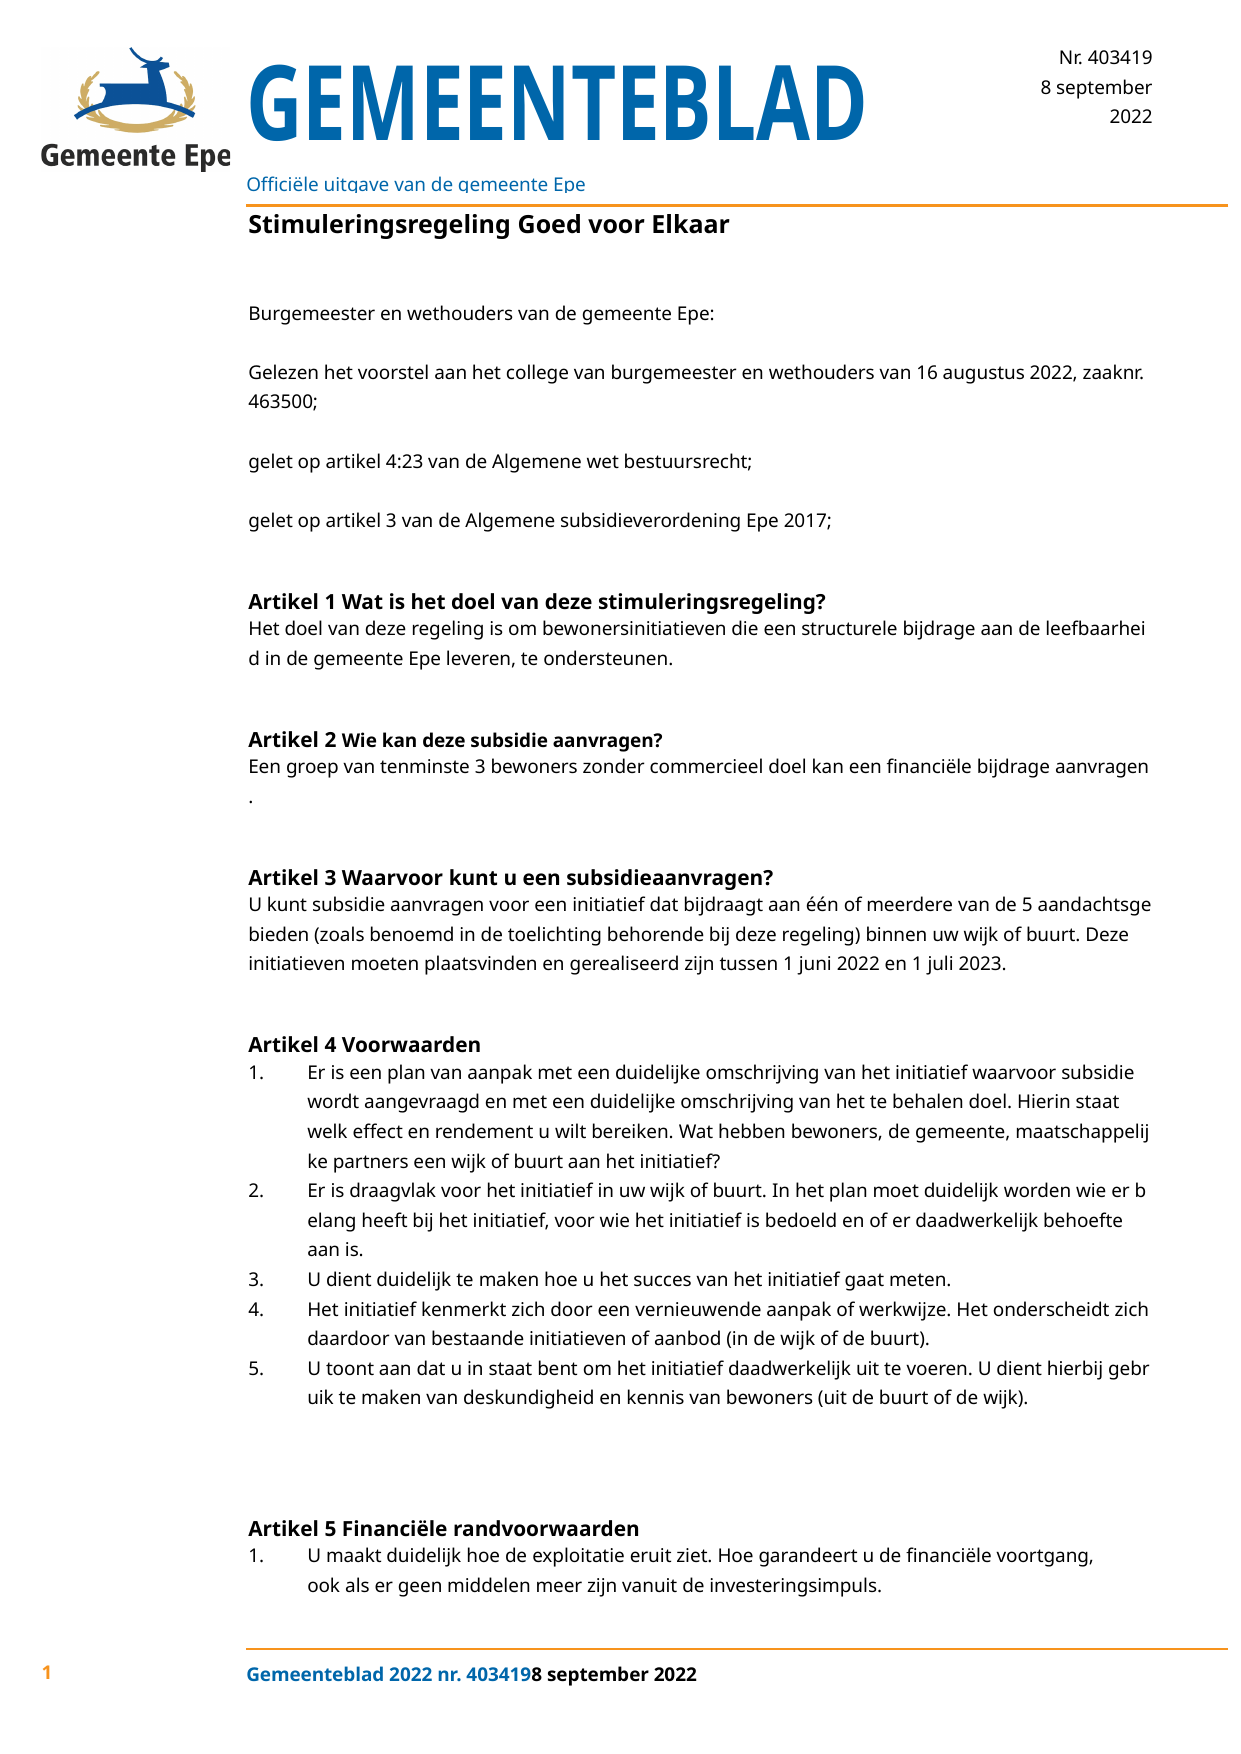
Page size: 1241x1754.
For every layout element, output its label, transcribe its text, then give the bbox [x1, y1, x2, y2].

list Het initiatief kenmerkt zich door een vernieuwende aanpak of werkwijze. Het onderscheidt zich daardoor van bestaande initiatieven of aanbod (in de wijk of de buurt). [248, 1296, 1152, 1351]
text Artikel 4 Voorwaarden [248, 1031, 1152, 1059]
text Gelezen het voorstel aan het college van burgemeester en wethouders van 16 augustus 2022, zaaknr. 463500; [248, 359, 1152, 414]
text Artikel 3 Waarvoor kunt u een subsidieaanvragen? [248, 863, 1152, 891]
list Er is een plan van aanpak met een duidelijke omschrijving van het initiatief waarvoor subsidie wordt aangevraagd en met een duidelijke omschrijving van het te behalen doel. Hierin staat welk effect en rendement u wilt bereiken. Wat hebben bewoners, de gemeente, maatschappelijke partners een wijk of buurt aan het initiatief? [248, 1059, 1152, 1173]
text gelet op artikel 3 van de Algemene subsidieverordening Epe 2017; [248, 507, 1152, 533]
list U maakt duidelijk hoe de exploitatie eruit ziet. Hoe garandeert u de financiële voortgang, ook als er geen middelen meer zijn vanuit de investeringsimpuls. [248, 1542, 1152, 1597]
text Artikel 2 Wie kan deze subsidie aanvragen? [248, 725, 1152, 753]
text Het doel van deze regeling is om bewonersinitiatieven die een structurele bijdrage aan de leefbaarheid in de gemeente Epe leveren, te ondersteunen. [248, 615, 1152, 671]
list Er is draagvlak voor het initiatief in uw wijk of buurt. In het plan moet duidelijk worden wie er belang heeft bij het initiatief, voor wie het initiatief is bedoeld en of er daadwerkelijk behoefte aan is. [248, 1177, 1152, 1262]
text Een groep van tenminste 3 bewoners zonder commercieel doel kan een financiële bijdrage aanvragen. [248, 753, 1152, 809]
picture [41, 47, 231, 172]
text Burgemeester en wethouders van de gemeente Epe: [248, 300, 1152, 326]
list U toont aan dat u in staat bent om het initiatief daadwerkelijk uit te voeren. U dient hierbij gebruik te maken van deskundigheid en kennis van bewoners (uit de buurt of de wijk). [248, 1355, 1152, 1410]
text Artikel 1 Wat is het doel van deze stimuleringsregeling? [248, 587, 1152, 615]
text gelet op artikel 4:23 van de Algemene wet bestuursrecht; [248, 448, 1152, 473]
text Stimuleringsregeling Goed voor Elkaar [248, 207, 1152, 241]
list U dient duidelijk te maken hoe u het succes van het initiatief gaat meten. [248, 1266, 1152, 1292]
text U kunt subsidie aanvragen voor een initiatief dat bijdraagt aan één of meerdere van de 5 aandachtsgebieden (zoals benoemd in de toelichting behorende bij deze regeling) binnen uw wijk of buurt. Deze initiatieven moeten plaatsvinden en gerealiseerd zijn tussen 1 juni 2022 en 1 juli 2023. [248, 891, 1152, 976]
text Artikel 5 Financiële randvoorwaarden [248, 1514, 1152, 1542]
